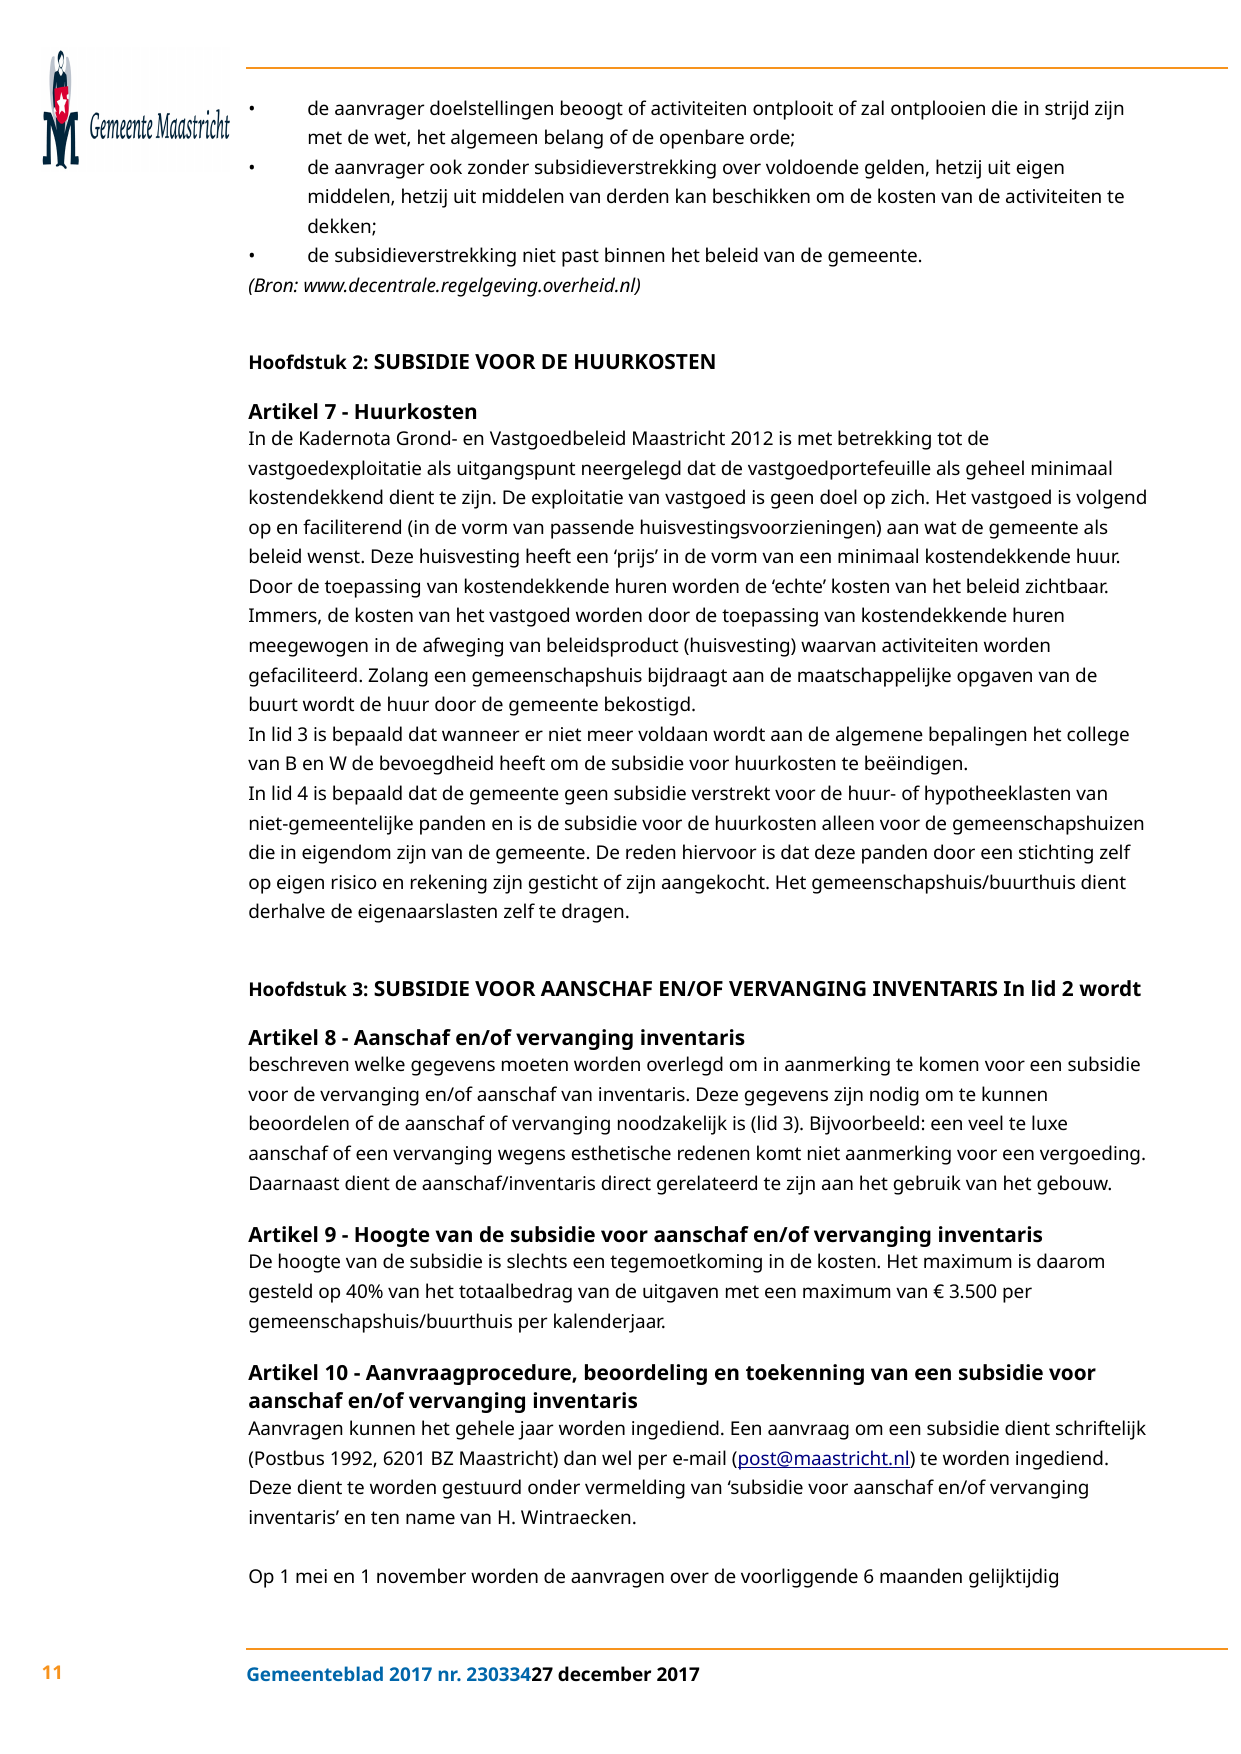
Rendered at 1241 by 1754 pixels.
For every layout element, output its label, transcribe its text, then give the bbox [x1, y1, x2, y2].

text Op 1 mei en 1 november worden de aanvragen over de voorliggende 6 maanden gelijktijdig [248, 1563, 1152, 1589]
text In lid 3 is bepaald dat wanneer er niet meer voldaan wordt aan de algemene bepalingen het college van B en W de bevoegdheid heeft om de subsidie voor huurkosten te beëindigen. [248, 721, 1152, 776]
text Artikel 7 - Huurkosten [248, 397, 1152, 425]
list de aanvrager doelstellingen beoogt of activiteiten ontplooit of zal ontplooien die in strijd zijn met de wet, het algemeen belang of de openbare orde; [248, 95, 1152, 150]
text Artikel 10 - Aanvraagprocedure, beoordeling en toekenning van een subsidie voor aanschaf en/of vervanging inventaris [248, 1358, 1152, 1415]
text In lid 4 is bepaald dat de gemeente geen subsidie verstrekt voor de huur- of hypotheeklasten van niet-gemeentelijke panden en is de subsidie voor de huurkosten alleen voor de gemeenschapshuizen die in eigendom zijn van de gemeente. De reden hiervoor is dat deze panden door een stichting zelf op eigen risico en rekening zijn gesticht of zijn aangekocht. Het gemeenschapshuis/buurthuis dient derhalve de eigenaarslasten zelf te dragen. [248, 780, 1152, 924]
list de subsidieverstrekking niet past binnen het beleid van de gemeente. [248, 243, 1152, 268]
text Artikel 8 - Aanschaf en/of vervanging inventaris [248, 1023, 1152, 1051]
text Artikel 9 - Hoogte van de subsidie voor aanschaf en/of vervanging inventaris [248, 1220, 1152, 1249]
text (Bron: www.decentrale.regelgeving.overheid.nl) [248, 272, 1152, 298]
text Hoofdstuk 2: SUBSIDIE VOOR DE HUURKOSTEN [248, 347, 1152, 376]
text In de Kadernota Grond- en Vastgoedbeleid Maastricht 2012 is met betrekking tot de vastgoedexploitatie als uitgangspunt neergelegd dat de vastgoedportefeuille als geheel minimaal kostendekkend dient te zijn. De exploitatie van vastgoed is geen doel op zich. Het vastgoed is volgend op en faciliterend (in de vorm van passende huisvestingsvoorzieningen) aan wat de gemeente als beleid wenst. Deze huisvesting heeft een ‘prijs’ in de vorm van een minimaal kostendekkende huur. [248, 425, 1152, 569]
text Aanvragen kunnen het gehele jaar worden ingediend. Een aanvraag om een subsidie dient schriftelijk (Postbus 1992, 6201 BZ Maastricht) dan wel per e-mail (post@maastricht.nl) te worden ingediend. Deze dient te worden gestuurd onder vermelding van ‘subsidie voor aanschaf en/of vervanging inventaris’ en ten name van H. Wintraecken. [248, 1415, 1152, 1529]
text Hoofdstuk 3: SUBSIDIE VOOR AANSCHAF EN/OF VERVANGING INVENTARIS In lid 2 wordt [248, 974, 1152, 1002]
text De hoogte van de subsidie is slechts een tegemoetkoming in de kosten. Het maximum is daarom gesteld op 40% van het totaalbedrag van de uitgaven met een maximum van € 3.500 per gemeenschapshuis/buurthuis per kalenderjaar. [248, 1249, 1152, 1333]
text Door de toepassing van kostendekkende huren worden de ‘echte’ kosten van het beleid zichtbaar. Immers, de kosten van het vastgoed worden door de toepassing van kostendekkende huren meegewogen in de afweging van beleidsproduct (huisvesting) waarvan activiteiten worden gefaciliteerd. Zolang een gemeenschapshuis bijdraagt aan de maatschappelijke opgaven van de buurt wordt de huur door de gemeente bekostigd. [248, 573, 1152, 717]
list de aanvrager ook zonder subsidieverstrekking over voldoende gelden, hetzij uit eigen middelen, hetzij uit middelen van derden kan beschikken om de kosten van de activiteiten te dekken; [248, 154, 1152, 239]
text beschreven welke gegevens moeten worden overlegd om in aanmerking te komen voor een subsidie voor de vervanging en/of aanschaf van inventaris. Deze gegevens zijn nodig om te kunnen beoordelen of de aanschaf of vervanging noodzakelijk is (lid 3). Bijvoorbeeld: een veel te luxe aanschaf of een vervanging wegens esthetische redenen komt niet aanmerking voor een vergoeding. Daarnaast dient de aanschaf/inventaris direct gerelateerd te zijn aan het gebruik van het gebouw. [248, 1051, 1152, 1196]
picture [41, 47, 231, 172]
